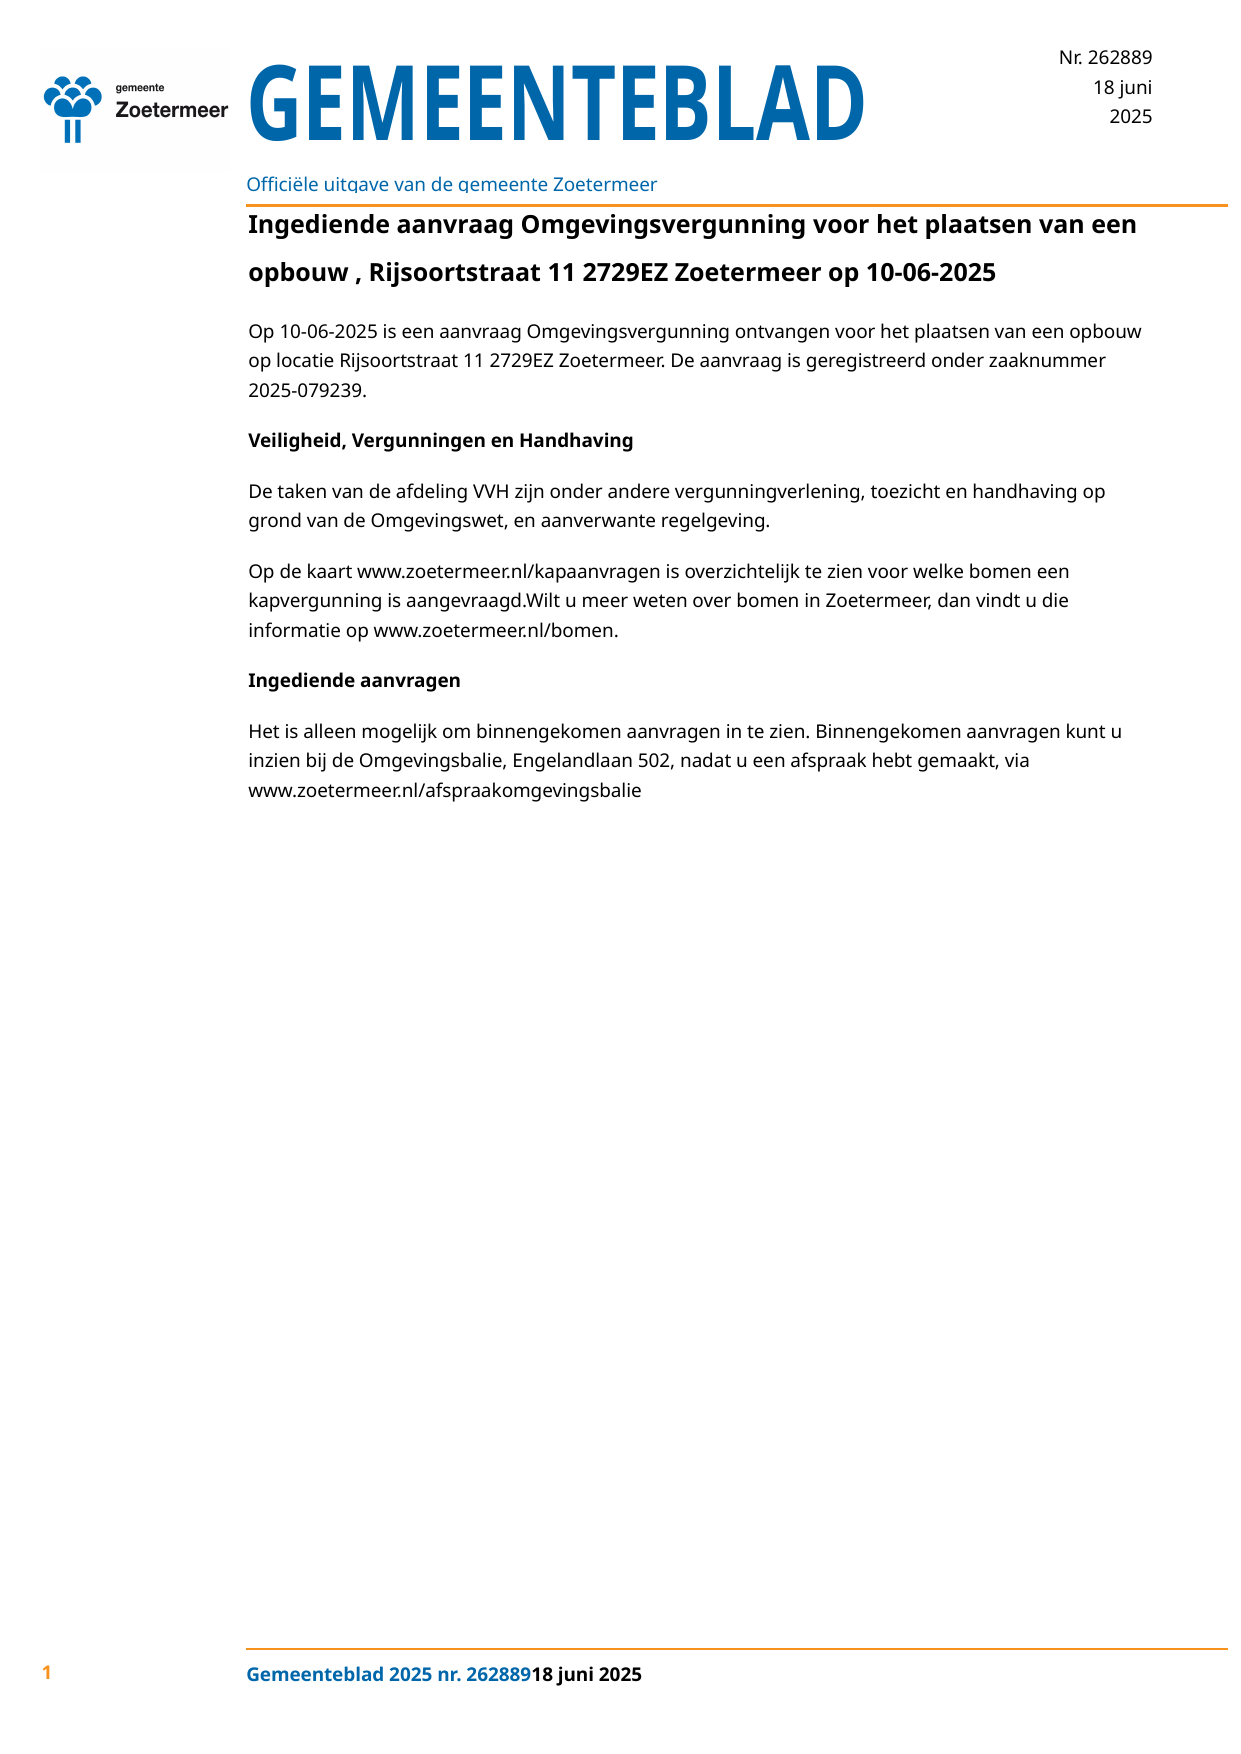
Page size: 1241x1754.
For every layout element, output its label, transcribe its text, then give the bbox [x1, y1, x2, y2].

text Op de kaart www.zoetermeer.nl/kapaanvragen is overzichtelijk te zien voor welke bomen een kapvergunning is aangevraagd.Wilt u meer weten over bomen in Zoetermeer, dan vindt u die informatie op www.zoetermeer.nl/bomen. [248, 558, 1152, 643]
text Ingediende aanvraag Omgevingsvergunning voor het plaatsen van een opbouw , Rijsoortstraat 11 2729EZ Zoetermeer op 10-06-2025 [248, 207, 1152, 288]
text Veiligheid, Vergunningen en Handhaving [248, 427, 1152, 453]
text Ingediende aanvragen [248, 667, 1152, 693]
picture [41, 47, 231, 172]
text Het is alleen mogelijk om binnengekomen aanvragen in te zien. Binnengekomen aanvragen kunt u inzien bij de Omgevingsbalie, Engelandlaan 502, nadat u een afspraak hebt gemaakt, via www.zoetermeer.nl/afspraakomgevingsbalie [248, 718, 1152, 803]
text Op 10-06-2025 is een aanvraag Omgevingsvergunning ontvangen voor het plaatsen van een opbouw op locatie Rijsoortstraat 11 2729EZ Zoetermeer. De aanvraag is geregistreerd onder zaaknummer 2025-079239. [248, 318, 1152, 403]
text De taken van de afdeling VVH zijn onder andere vergunningverlening, toezicht en handhaving op grond van de Omgevingswet, en aanverwante regelgeving. [248, 478, 1152, 533]
